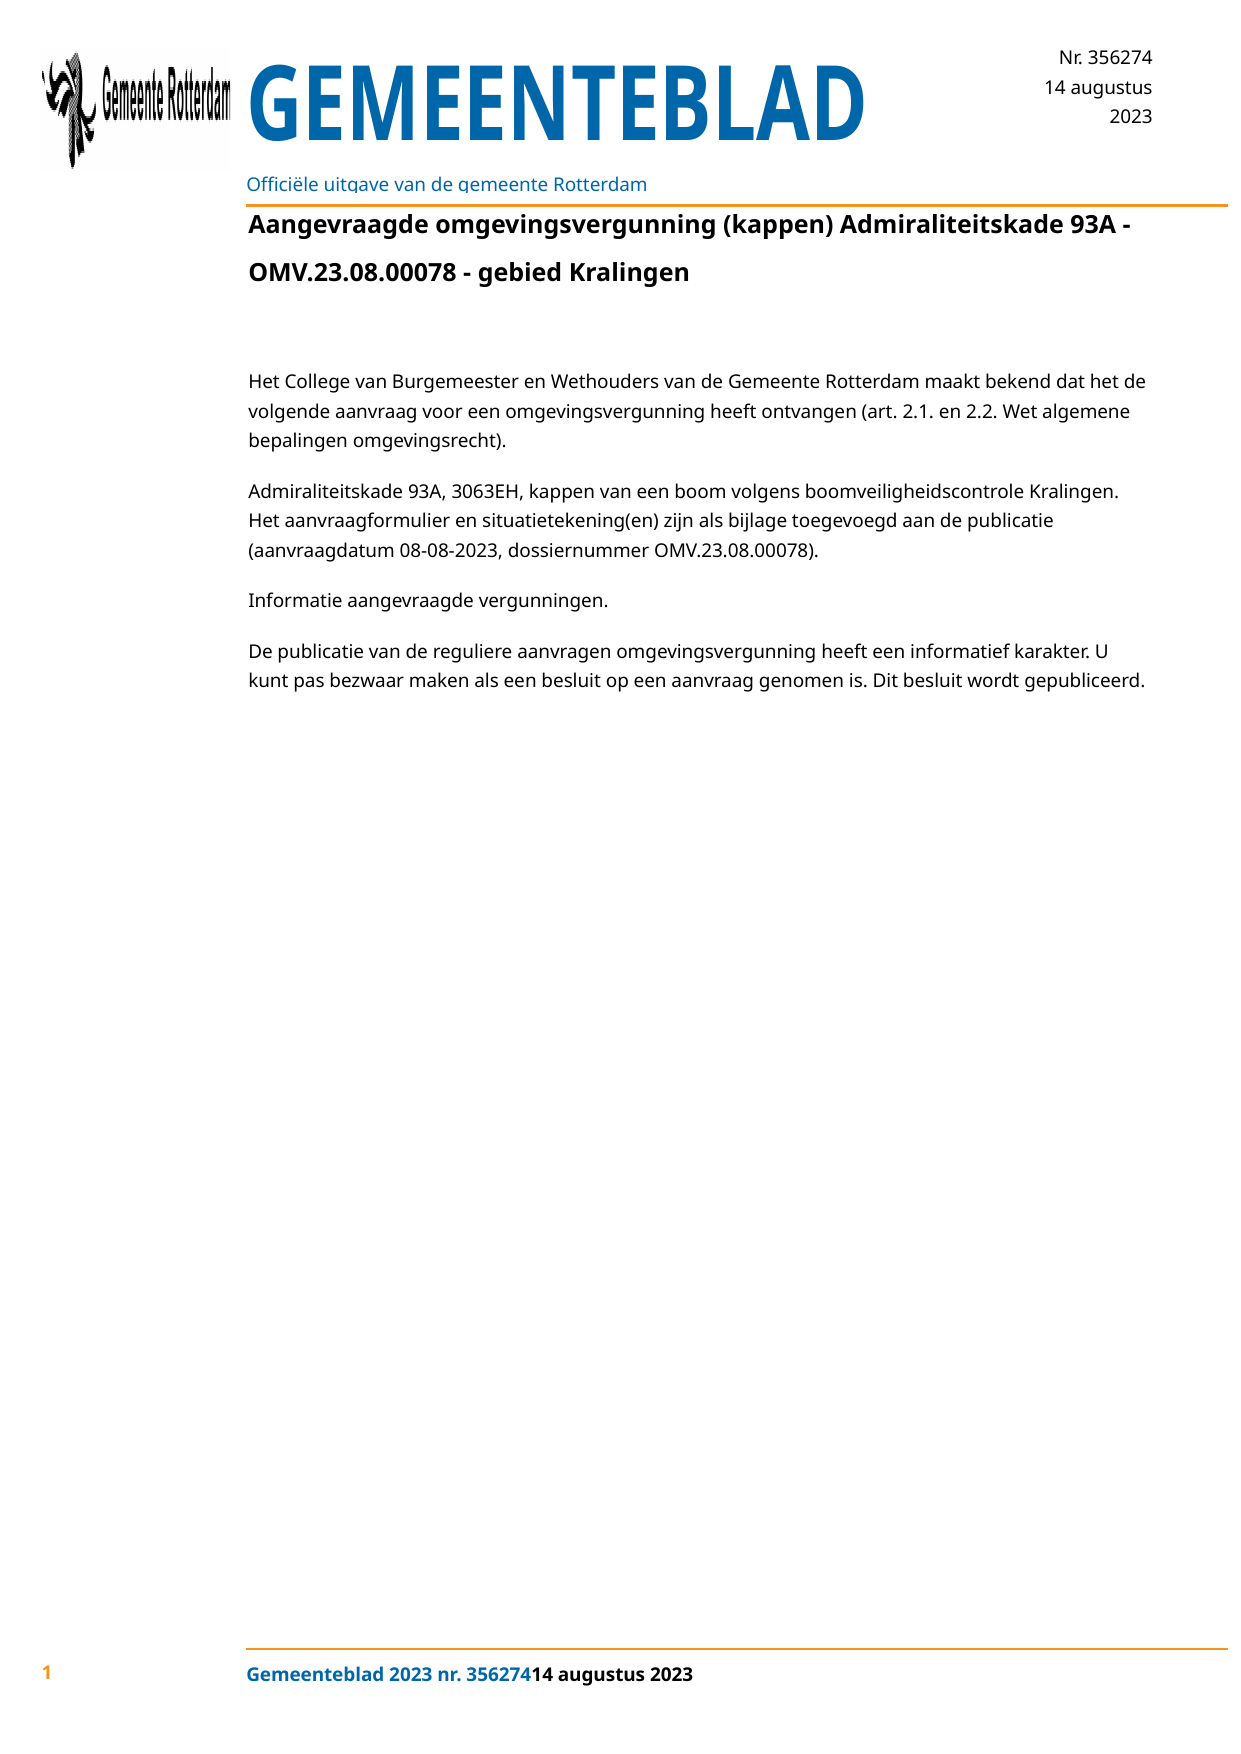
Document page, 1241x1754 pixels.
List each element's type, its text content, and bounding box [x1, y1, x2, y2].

text De publicatie van de reguliere aanvragen omgevingsvergunning heeft een informatief karakter. U kunt pas bezwaar maken als een besluit op een aanvraag genomen is. Dit besluit wordt gepubliceerd. [248, 638, 1152, 693]
text Aangevraagde omgevingsvergunning (kappen) Admiraliteitskade 93A - OMV.23.08.00078 - gebied Kralingen [248, 207, 1152, 288]
text Informatie aangevraagde vergunningen. [248, 587, 1152, 613]
text Het College van Burgemeester en Wethouders van de Gemeente Rotterdam maakt bekend dat het de volgende aanvraag voor een omgevingsvergunning heeft ontvangen (art. 2.1. en 2.2. Wet algemene bepalingen omgevingsrecht). [248, 368, 1152, 453]
text Admiraliteitskade 93A, 3063EH, kappen van een boom volgens boomveiligheidscontrole Kralingen. Het aanvraagformulier en situatietekening(en) zijn als bijlage toegevoegd aan de publicatie (aanvraagdatum 08-08-2023, dossiernummer OMV.23.08.00078). [248, 478, 1152, 563]
picture [41, 47, 231, 172]
